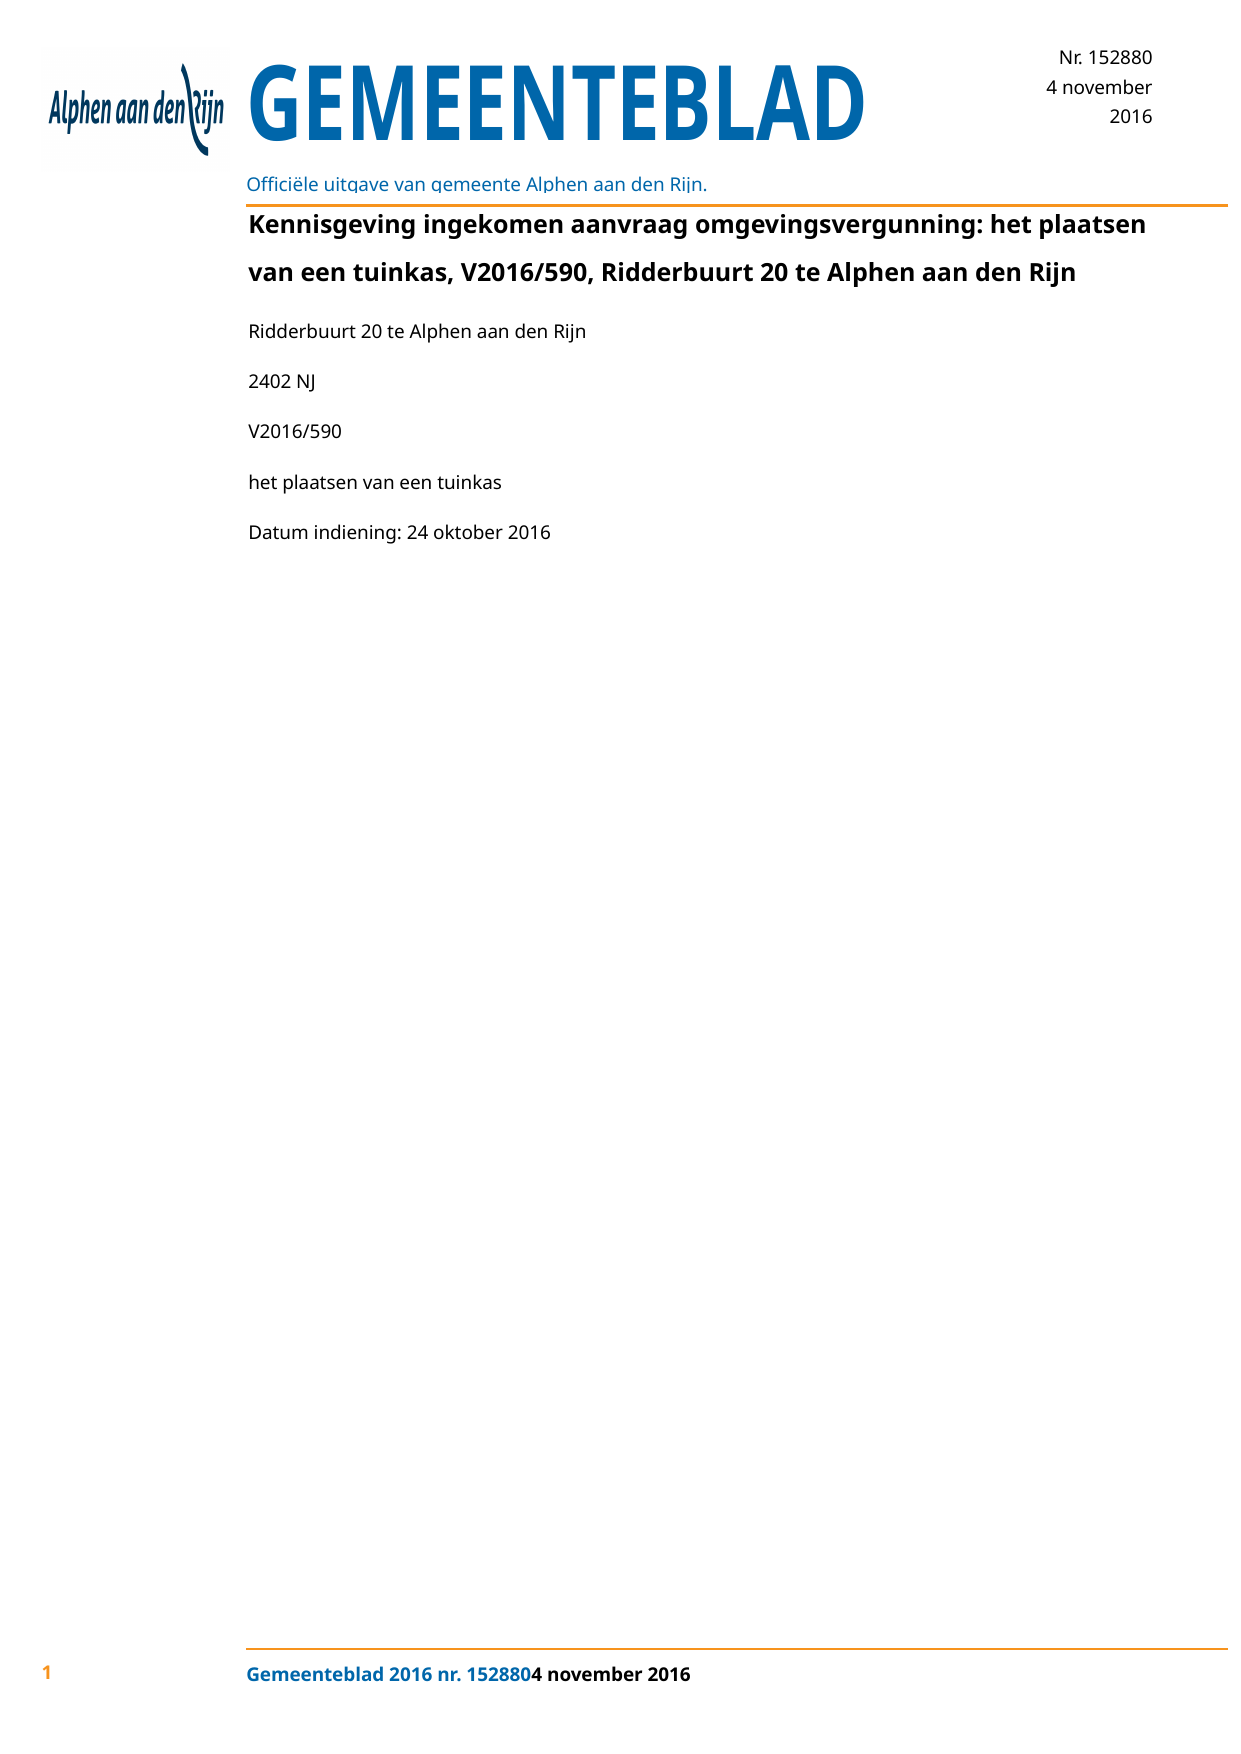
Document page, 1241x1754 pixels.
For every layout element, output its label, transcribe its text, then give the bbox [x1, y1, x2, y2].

text het plaatsen van een tuinkas [248, 469, 1152, 495]
text 2402 NJ [248, 368, 1152, 394]
picture [41, 47, 231, 172]
text Datum indiening: 24 oktober 2016 [248, 519, 1152, 545]
text Ridderbuurt 20 te Alphen aan den Rijn [248, 318, 1152, 344]
text V2016/590 [248, 419, 1152, 444]
text Kennisgeving ingekomen aanvraag omgevingsvergunning: het plaatsen van een tuinkas, V2016/590, Ridderbuurt 20 te Alphen aan den Rijn [248, 207, 1152, 288]
